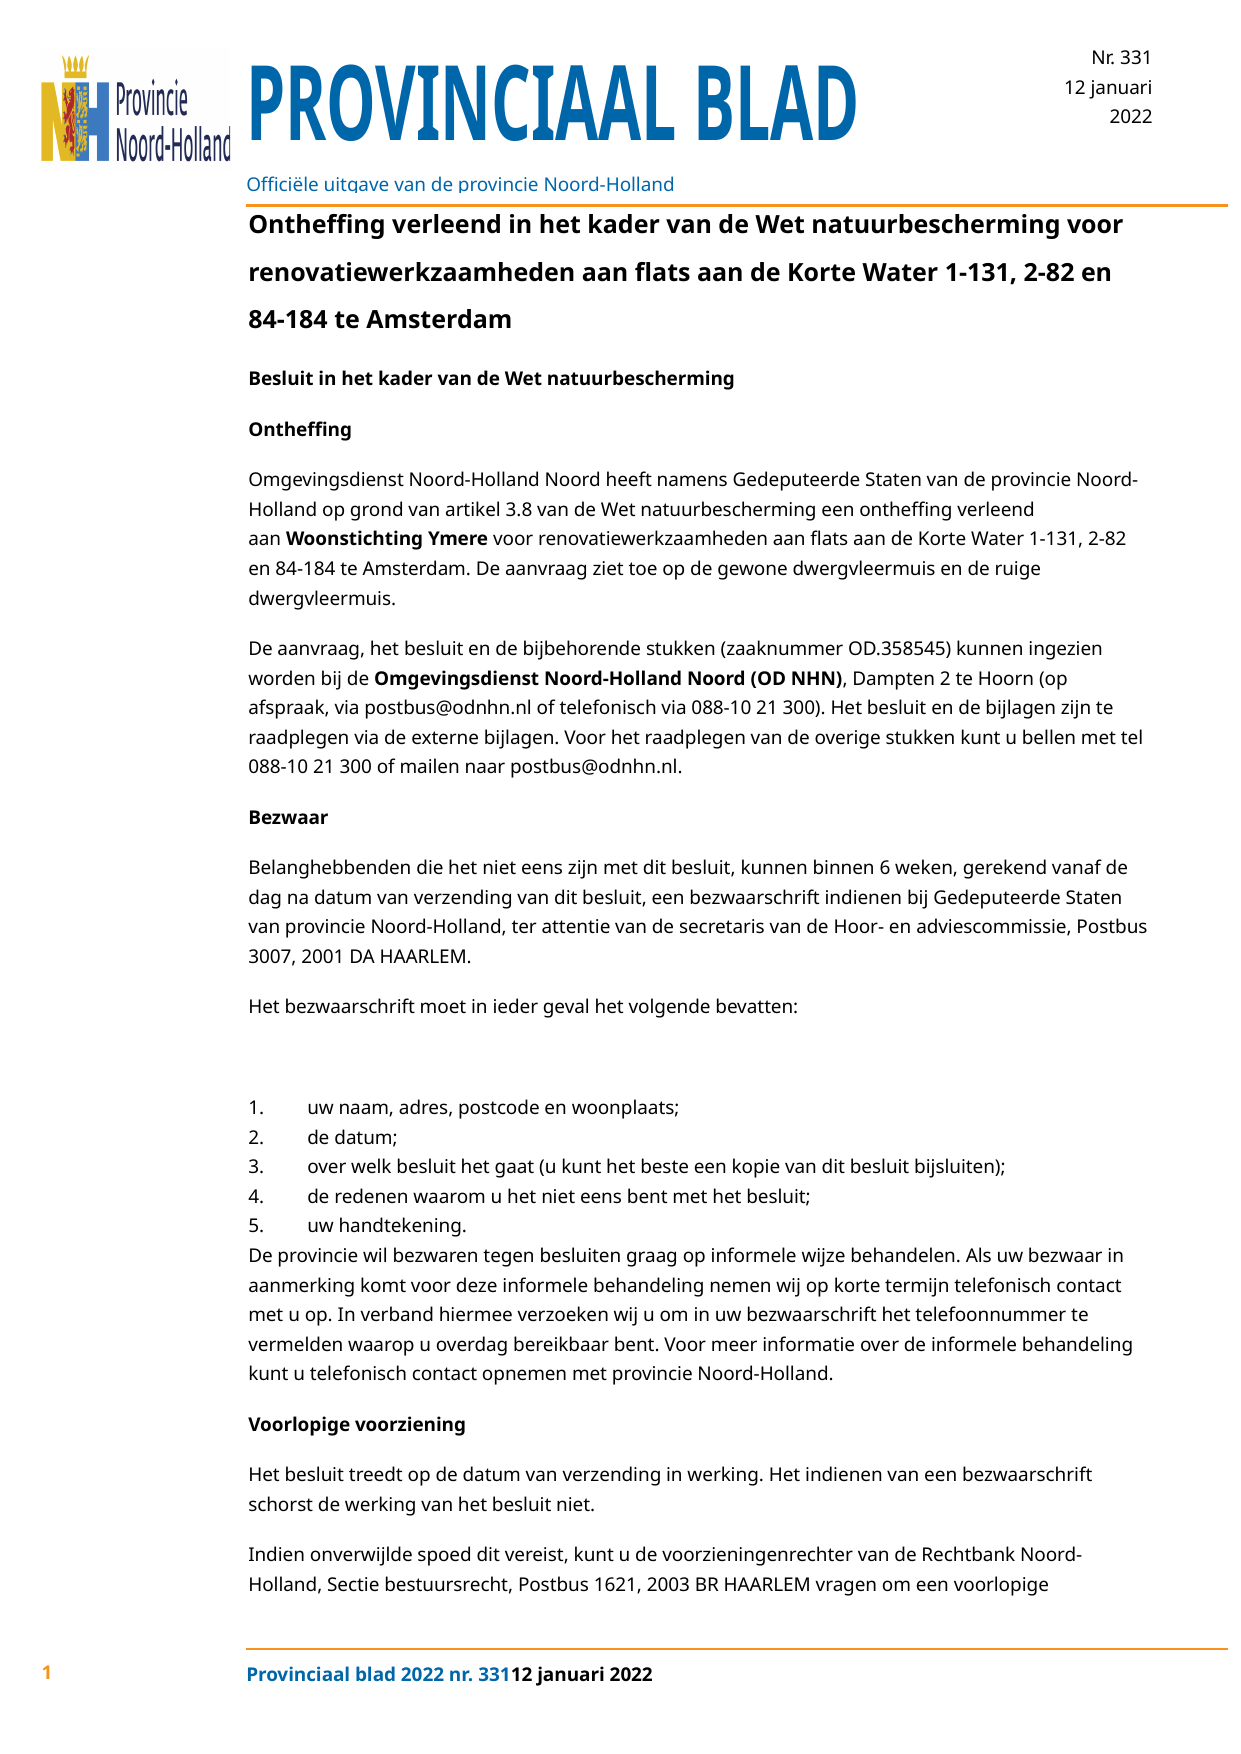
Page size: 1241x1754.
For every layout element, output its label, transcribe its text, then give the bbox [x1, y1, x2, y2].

text Belanghebbenden die het niet eens zijn met dit besluit, kunnen binnen 6 weken, gerekend vanaf de dag na datum van verzending van dit besluit, een bezwaarschrift indienen bij Gedeputeerde Staten van provincie Noord-Holland, ter attentie van de secretaris van de Hoor- en adviescommissie, Postbus 3007, 2001 DA HAARLEM. [248, 854, 1152, 969]
list de datum; [248, 1124, 1152, 1149]
text Het bezwaarschrift moet in ieder geval het volgende bevatten: [248, 993, 1152, 1019]
text Besluit in het kader van de Wet natuurbescherming [248, 366, 1152, 391]
list uw handtekening. [248, 1213, 1152, 1238]
list uw naam, adres, postcode en woonplaats; [248, 1094, 1152, 1120]
list de redenen waarom u het niet eens bent met het besluit; [248, 1183, 1152, 1209]
picture [41, 47, 231, 172]
list over welk besluit het gaat (u kunt het beste een kopie van dit besluit bijsluiten); [248, 1153, 1152, 1179]
text Ontheffing verleend in het kader van de Wet natuurbescherming voor renovatiewerkzaamheden aan flats aan de Korte Water 1-131, 2-82 en 84-184 te Amsterdam [248, 207, 1152, 336]
text Het besluit treedt op de datum van verzending in werking. Het indienen van een bezwaarschrift schorst de werking van het besluit niet. [248, 1461, 1152, 1517]
text De provincie wil bezwaren tegen besluiten graag op informele wijze behandelen. Als uw bezwaar in aanmerking komt voor deze informele behandeling nemen wij op korte termijn telefonisch contact met u op. In verband hiermee verzoeken wij u om in uw bezwaarschrift het telefoonnummer te vermelden waarop u overdag bereikbaar bent. Voor meer informatie over de informele behandeling kunt u telefonisch contact opnemen met provincie Noord-Holland. [248, 1242, 1152, 1386]
text Indien onverwijlde spoed dit vereist, kunt u de voorzieningenrechter van de Rechtbank Noord-Holland, Sectie bestuursrecht, Postbus 1621, 2003 BR HAARLEM vragen om een voorlopige [248, 1541, 1152, 1597]
text Voorlopige voorziening [248, 1411, 1152, 1437]
text Omgevingsdienst Noord-Holland Noord heeft namens Gedeputeerde Staten van de provincie Noord-Holland op grond van artikel 3.8 van de Wet natuurbescherming een ontheffing verleend aan Woonstichting Ymere voor renovatiewerkzaamheden aan flats aan de Korte Water 1-131, 2-82 en 84-184 te Amsterdam. De aanvraag ziet toe op de gewone dwergvleermuis en de ruige dwergvleermuis. [248, 466, 1152, 610]
text Bezwaar [248, 804, 1152, 829]
text De aanvraag, het besluit en de bijbehorende stukken (zaaknummer OD.358545) kunnen ingezien worden bij de Omgevingsdienst Noord-Holland Noord (OD NHN), Dampten 2 te Hoorn (op afspraak, via postbus@odnhn.nl of telefonisch via 088-10 21 300). Het besluit en de bijlagen zijn te raadplegen via de externe bijlagen. Voor het raadplegen van de overige stukken kunt u bellen met tel 088-10 21 300 of mailen naar postbus@odnhn.nl. [248, 635, 1152, 779]
text Ontheffing [248, 416, 1152, 442]
